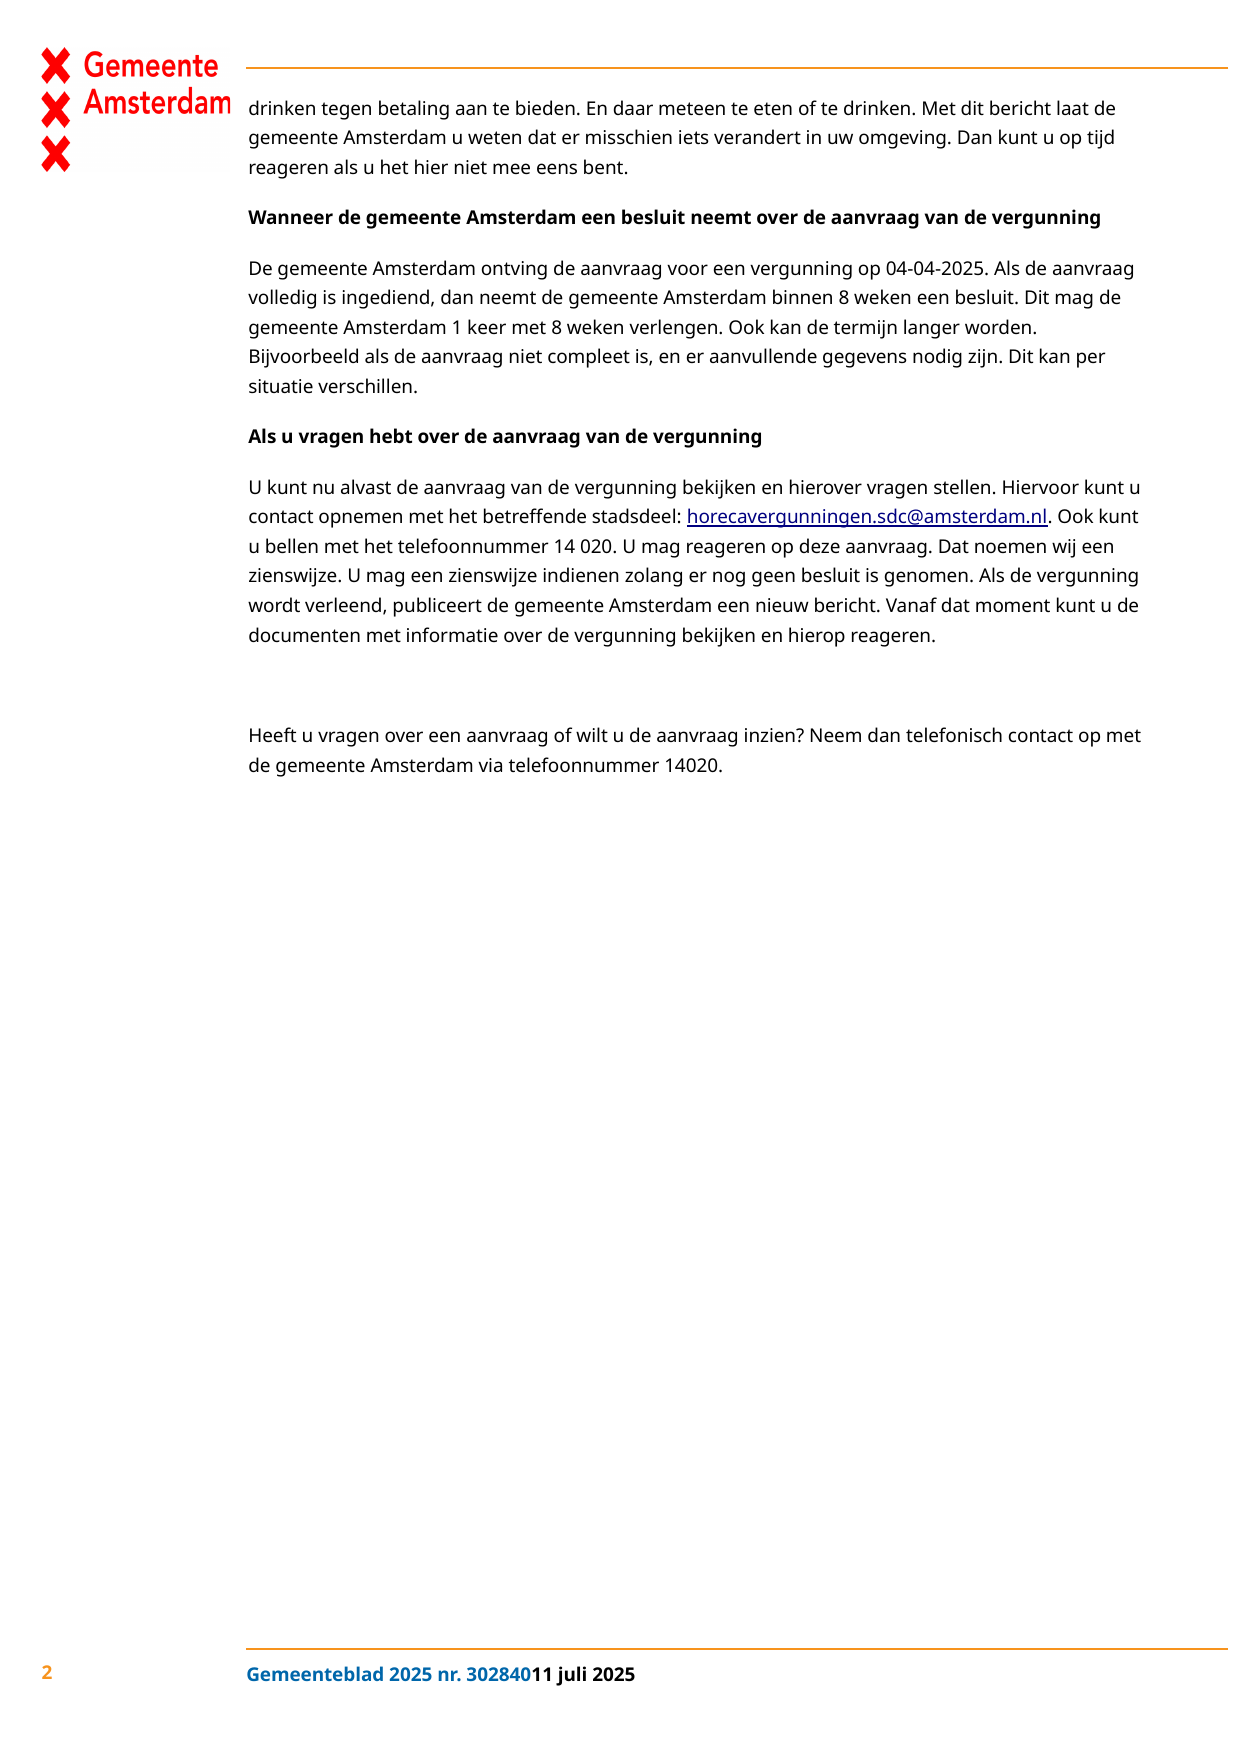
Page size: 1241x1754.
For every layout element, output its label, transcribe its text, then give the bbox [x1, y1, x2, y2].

text Heeft u vragen over een aanvraag of wilt u de aanvraag inzien? Neem dan telefonisch contact op met de gemeente Amsterdam via telefoonnummer 14020. [248, 723, 1152, 778]
text U kunt nu alvast de aanvraag van de vergunning bekijken en hierover vragen stellen. Hiervoor kunt u contact opnemen met het betreffende stadsdeel: horecavergunningen.sdc@amsterdam.nl. Ook kunt u bellen met het telefoonnummer 14 020. U mag reageren op deze aanvraag. Dat noemen wij een zienswijze. U mag een zienswijze indienen zolang er nog geen besluit is genomen. Als de vergunning wordt verleend, publiceert de gemeente Amsterdam een nieuw bericht. Vanaf dat moment kunt u de documenten met informatie over de vergunning bekijken en hierop reageren. [248, 474, 1152, 648]
text Wanneer de gemeente Amsterdam een besluit neemt over de aanvraag van de vergunning [248, 204, 1152, 230]
picture [41, 47, 231, 172]
text drinken tegen betaling aan te bieden. En daar meteen te eten of te drinken. Met dit bericht laat de gemeente Amsterdam u weten dat er misschien iets verandert in uw omgeving. Dan kunt u op tijd reageren als u het hier niet mee eens bent. [248, 95, 1152, 180]
text Als u vragen hebt over de aanvraag van de vergunning [248, 423, 1152, 449]
text De gemeente Amsterdam ontving de aanvraag voor een vergunning op 04-04-2025. Als de aanvraag volledig is ingediend, dan neemt de gemeente Amsterdam binnen 8 weken een besluit. Dit mag de gemeente Amsterdam 1 keer met 8 weken verlengen. Ook kan de termijn langer worden. Bijvoorbeeld als de aanvraag niet compleet is, en er aanvullende gegevens nodig zijn. Dit kan per situatie verschillen. [248, 255, 1152, 399]
